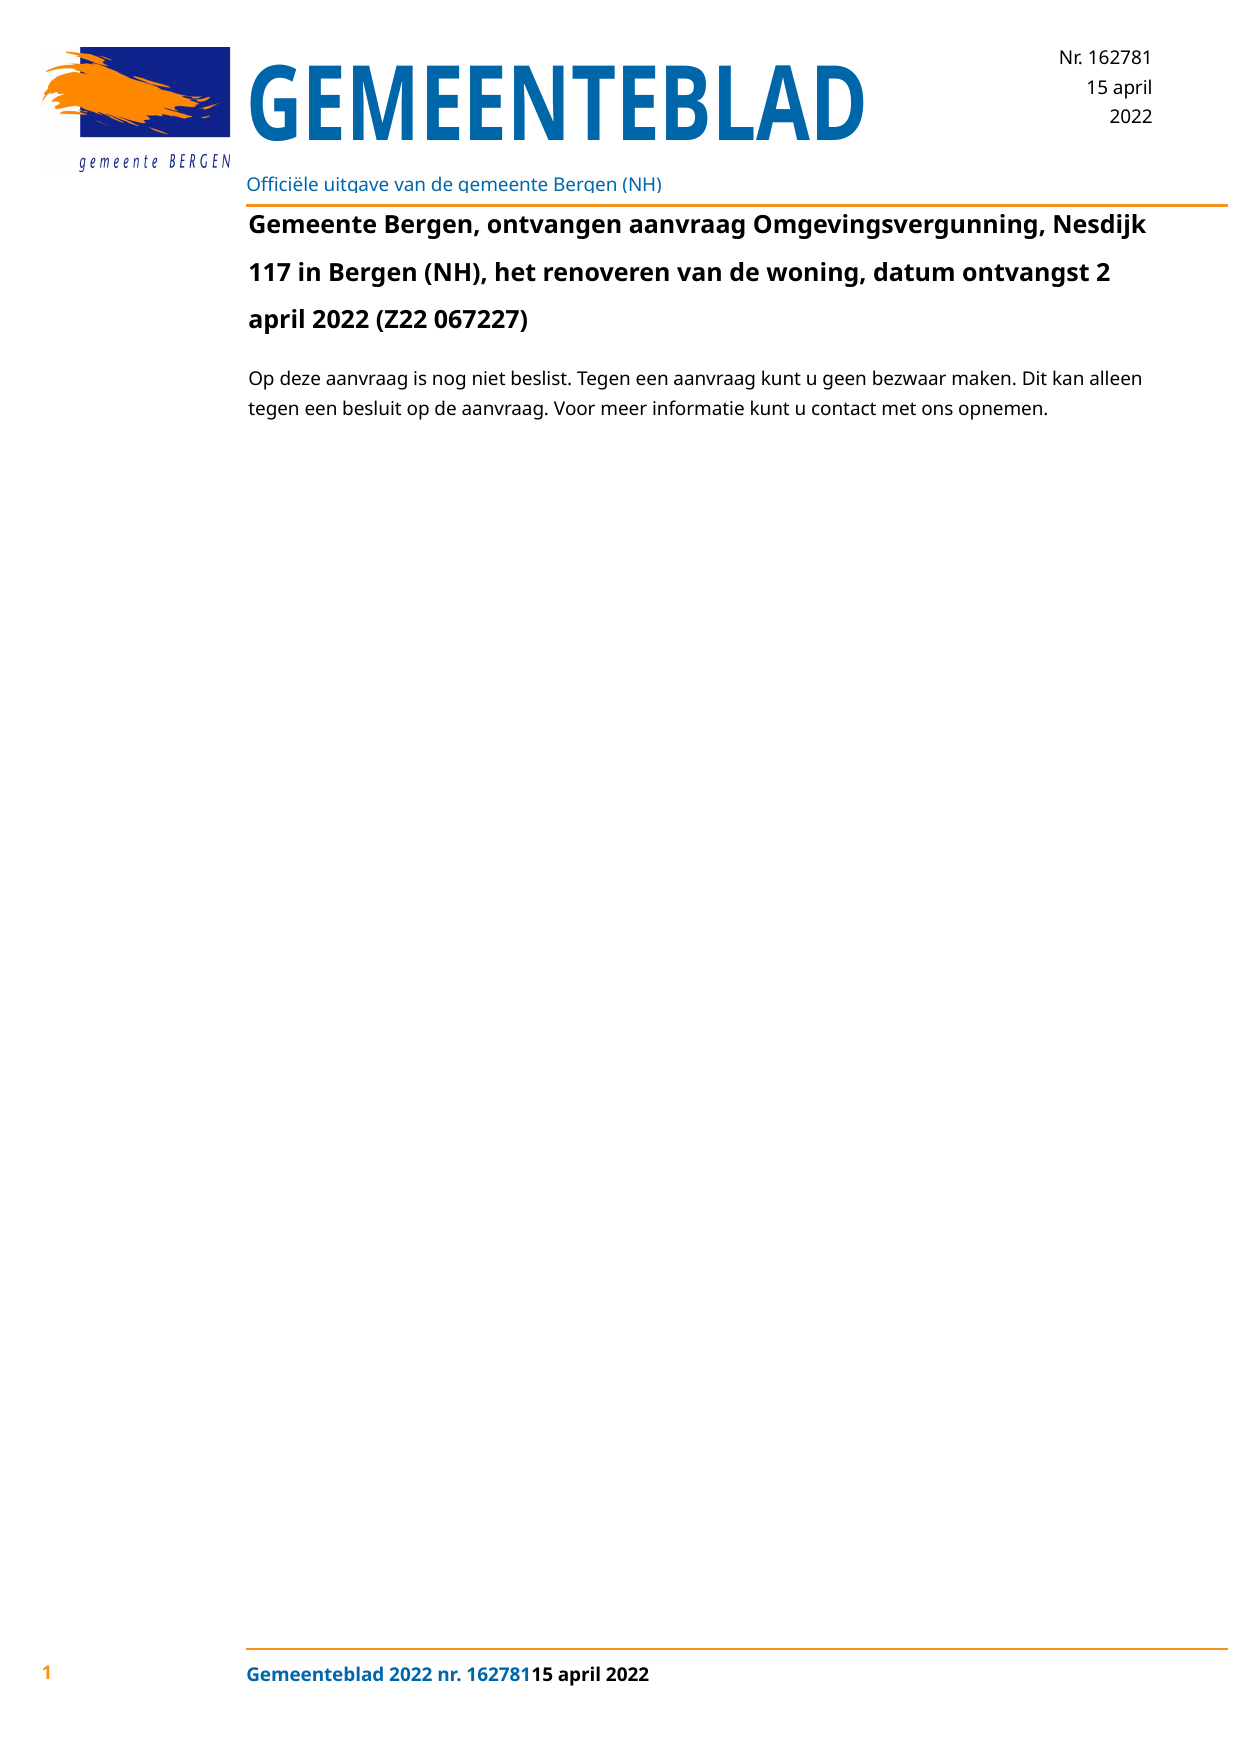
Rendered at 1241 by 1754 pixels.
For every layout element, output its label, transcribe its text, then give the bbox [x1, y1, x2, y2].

text Gemeente Bergen, ontvangen aanvraag Omgevingsvergunning, Nesdijk 117 in Bergen (NH), het renoveren van de woning, datum ontvangst 2 april 2022 (Z22 067227) [248, 207, 1152, 336]
text Op deze aanvraag is nog niet beslist. Tegen een aanvraag kunt u geen bezwaar maken. Dit kan alleen tegen een besluit op de aanvraag. Voor meer informatie kunt u contact met ons opnemen. [248, 366, 1152, 421]
picture [41, 47, 231, 172]
